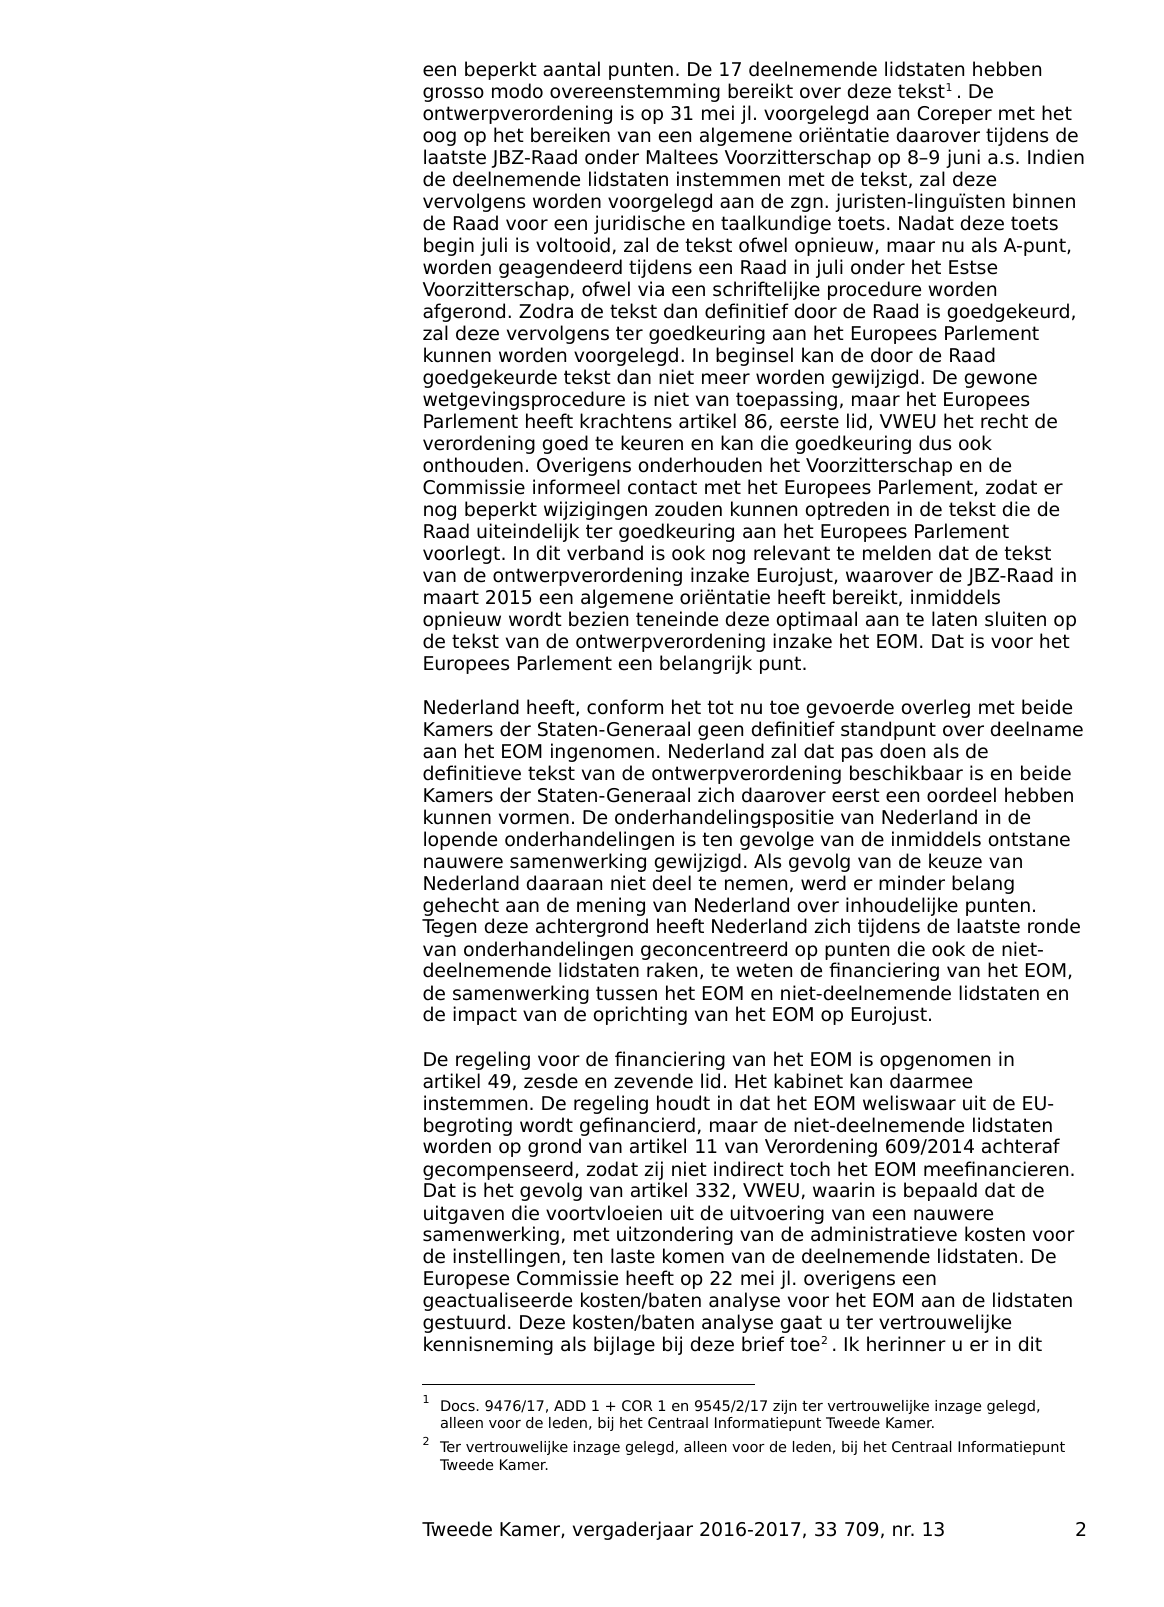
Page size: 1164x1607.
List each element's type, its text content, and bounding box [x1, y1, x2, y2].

text Nederland heeft, conform het tot nu toe gevoerde overleg met beide Kamers der Staten-Generaal geen definitief standpunt over deelname aan het EOM ingenomen. Nederland zal dat pas doen als de definitieve tekst van de ontwerpverordening beschikbaar is en beide Kamers der Staten-Generaal zich daarover eerst een oordeel hebben kunnen vormen. De onderhandelingspositie van Nederland in de lopende onderhandelingen is ten gevolge van de inmiddels ontstane nauwere samenwerking gewijzigd. Als gevolg van de keuze van Nederland daaraan niet deel te nemen, werd er minder belang gehecht aan de mening van Nederland over inhoudelijke punten. Tegen deze achtergrond heeft Nederland zich tijdens de laatste ronde van onderhandelingen geconcentreerd op punten die ook de niet-deelnemende lidstaten raken, te weten de financiering van het EOM, de samenwerking tussen het EOM en niet-deelnemende lidstaten en de impact van de oprichting van het EOM op Eurojust. [422, 697, 1087, 1026]
text Ter vertrouwelijke inzage gelegd, alleen voor de leden, bij het Centraal Informatiepunt Tweede Kamer. [422, 1435, 1087, 1474]
text een beperkt aantal punten. De 17 deelnemende lidstaten hebben grosso modo overeenstemming bereikt over deze tekst. De ontwerpverordening is op 31 mei jl. voorgelegd aan Coreper met het oog op het bereiken van een algemene oriëntatie daarover tijdens de laatste JBZ-Raad onder Maltees Voorzitterschap op 8–9 juni a.s. Indien de deelnemende lidstaten instemmen met de tekst, zal deze vervolgens worden voorgelegd aan de zgn. juristen-linguïsten binnen de Raad voor een juridische en taalkundige toets. Nadat deze toets begin juli is voltooid, zal de tekst ofwel opnieuw, maar nu als A-punt, worden geagendeerd tijdens een Raad in juli onder het Estse Voorzitterschap, ofwel via een schriftelijke procedure worden afgerond. Zodra de tekst dan definitief door de Raad is goedgekeurd, zal deze vervolgens ter goedkeuring aan het Europees Parlement kunnen worden voorgelegd. In beginsel kan de door de Raad goedgekeurde tekst dan niet meer worden gewijzigd. De gewone wetgevingsprocedure is niet van toepassing, maar het Europees Parlement heeft krachtens artikel 86, eerste lid, VWEU het recht de verordening goed te keuren en kan die goedkeuring dus ook onthouden. Overigens onderhouden het Voorzitterschap en de Commissie informeel contact met het Europees Parlement, zodat er nog beperkt wijzigingen zouden kunnen optreden in de tekst die de Raad uiteindelijk ter goedkeuring aan het Europees Parlement voorlegt. In dit verband is ook nog relevant te melden dat de tekst van de ontwerpverordening inzake Eurojust, waarover de JBZ-Raad in maart 2015 een algemene oriëntatie heeft bereikt, inmiddels opnieuw wordt bezien teneinde deze optimaal aan te laten sluiten op de tekst van de ontwerpverordening inzake het EOM. Dat is voor het Europees Parlement een belangrijk punt. [422, 59, 1087, 674]
text De regeling voor de financiering van het EOM is opgenomen in artikel 49, zesde en zevende lid. Het kabinet kan daarmee instemmen. De regeling houdt in dat het EOM weliswaar uit de EU-begroting wordt gefinancierd, maar de niet-deelnemende lidstaten worden op grond van artikel 11 van Verordening 609/2014 achteraf gecompenseerd, zodat zij niet indirect toch het EOM meefinancieren. Dat is het gevolg van artikel 332, VWEU, waarin is bepaald dat de uitgaven die voortvloeien uit de uitvoering van een nauwere samenwerking, met uitzondering van de administratieve kosten voor de instellingen, ten laste komen van de deelnemende lidstaten. De Europese Commissie heeft op 22 mei jl. overigens een geactualiseerde kosten/baten analyse voor het EOM aan de lidstaten gestuurd. Deze kosten/baten analyse gaat u ter vertrouwelijke kennisneming als bijlage bij deze brief toe. Ik herinner u er in dit [422, 1048, 1087, 1356]
text Docs. 9476/17, ADD 1 + COR 1 en 9545/2/17 zijn ter vertrouwelijke inzage gelegd, alleen voor de leden, bij het Centraal Informatiepunt Tweede Kamer. [422, 1393, 1087, 1432]
